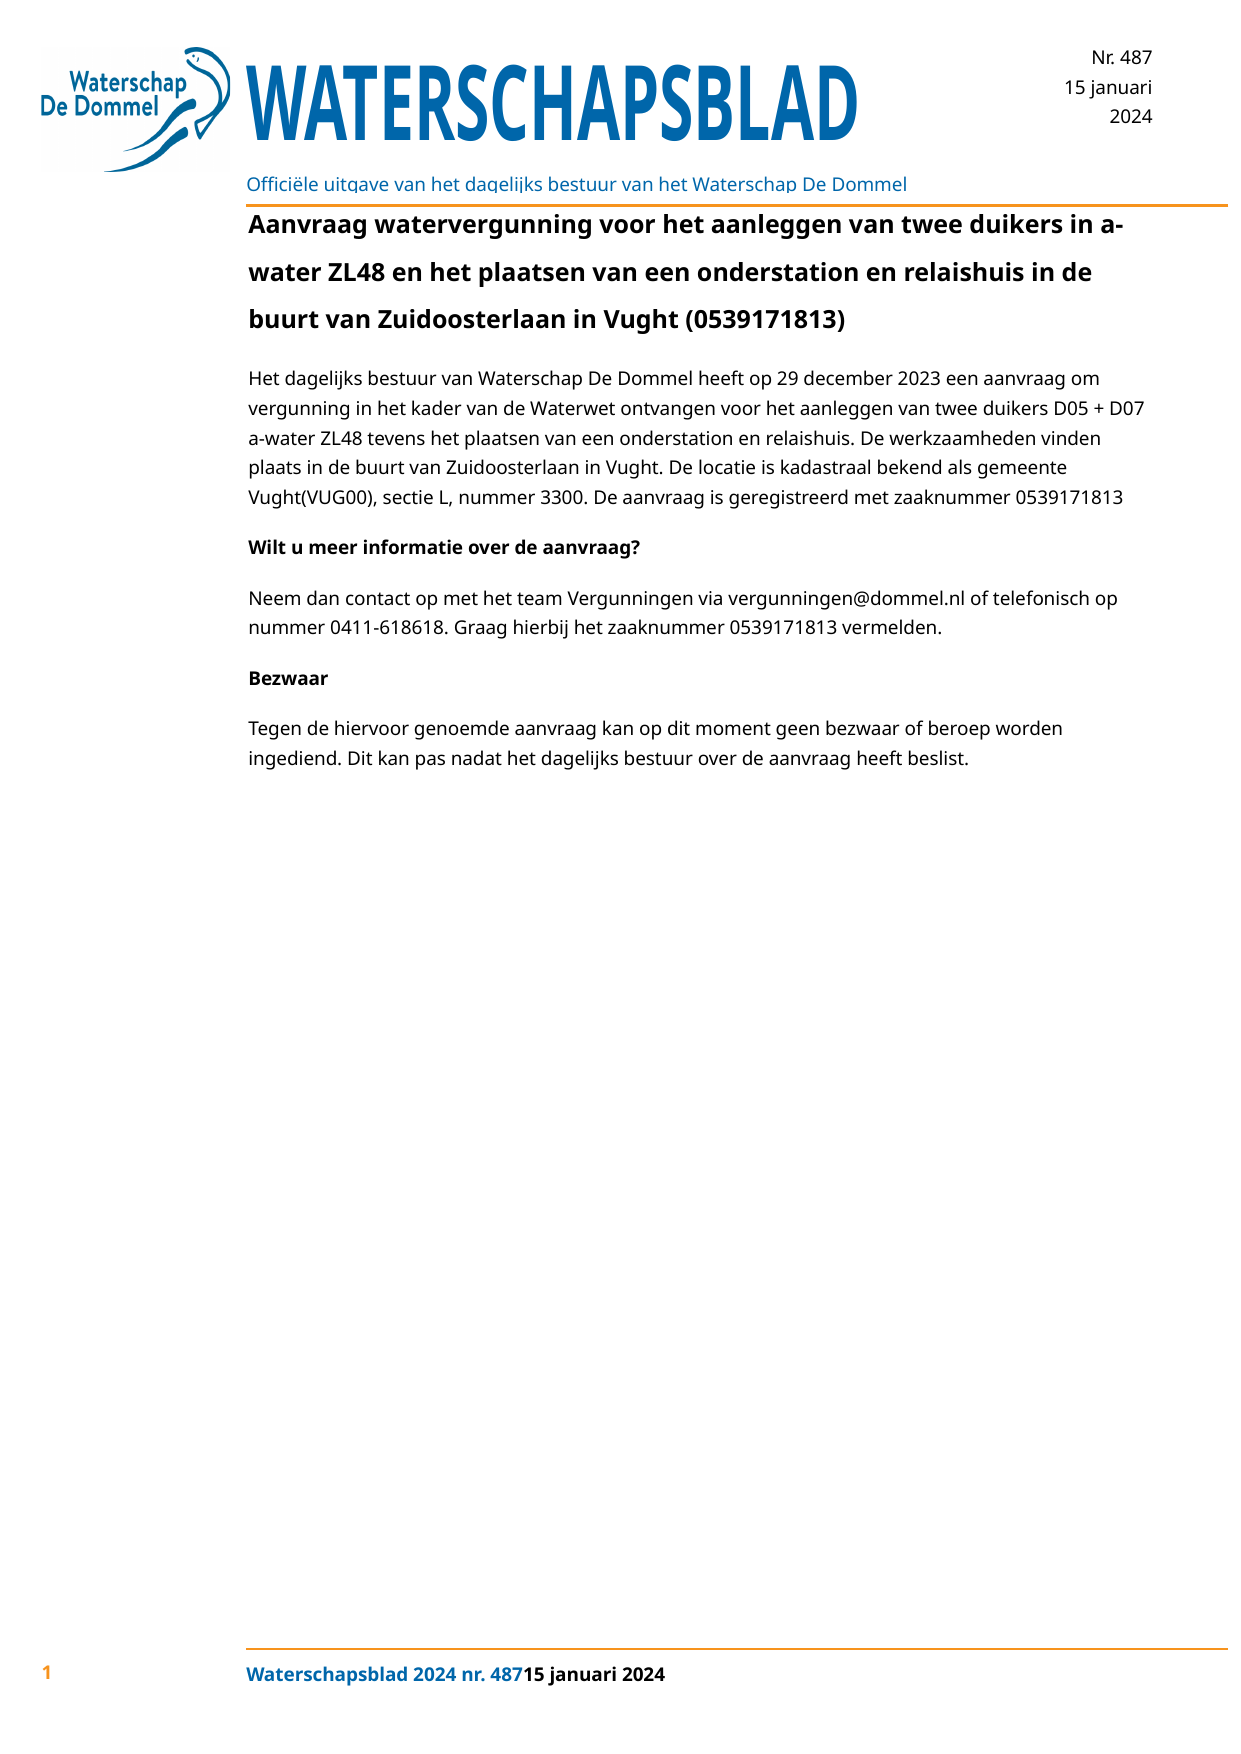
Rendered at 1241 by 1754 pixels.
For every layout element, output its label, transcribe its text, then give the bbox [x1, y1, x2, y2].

text Aanvraag watervergunning voor het aanleggen van twee duikers in a-water ZL48 en het plaatsen van een onderstation en relaishuis in de buurt van Zuidoosterlaan in Vught (0539171813) [248, 207, 1152, 336]
text Tegen de hiervoor genoemde aanvraag kan op dit moment geen bezwaar of beroep worden ingediend. Dit kan pas nadat het dagelijks bestuur over de aanvraag heeft beslist. [248, 715, 1152, 770]
text Bezwaar [248, 665, 1152, 690]
text Het dagelijks bestuur van Waterschap De Dommel heeft op 29 december 2023 een aanvraag om vergunning in het kader van de Waterwet ontvangen voor het aanleggen van twee duikers D05 + D07 a-water ZL48 tevens het plaatsen van een onderstation en relaishuis. De werkzaamheden vinden plaats in de buurt van Zuidoosterlaan in Vught. De locatie is kadastraal bekend als gemeente Vught(VUG00), sectie L, nummer 3300. De aanvraag is geregistreerd met zaaknummer 0539171813 [248, 366, 1152, 509]
picture [41, 47, 231, 172]
picture [198, 118, 210, 131]
picture [204, 47, 231, 76]
picture [45, 99, 51, 111]
text Wilt u meer informatie over de aanvraag? [248, 534, 1152, 560]
text Neem dan contact op met het team Vergunningen via vergunningen@dommel.nl of telefonisch op nummer 0411-618618. Graag hierbij het zaaknummer 0539171813 vermelden. [248, 585, 1152, 640]
